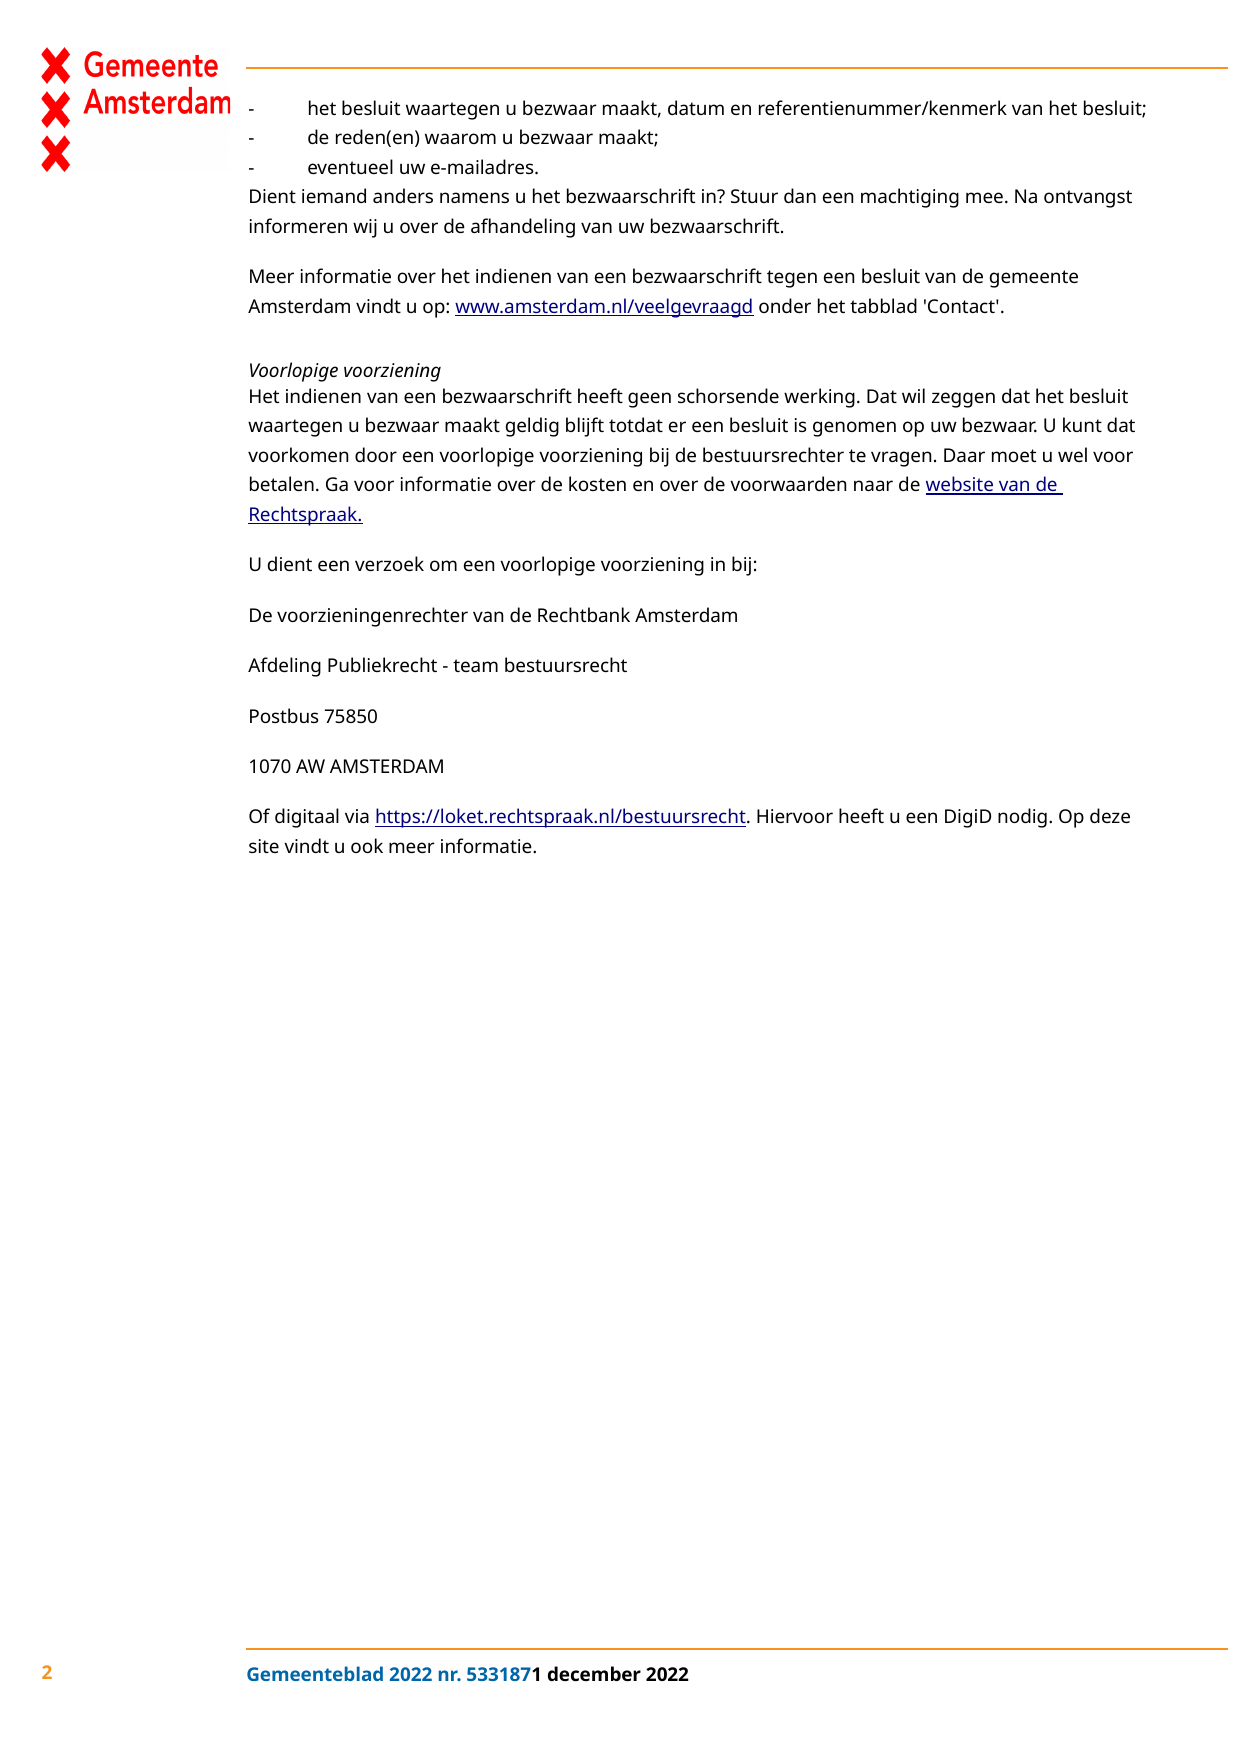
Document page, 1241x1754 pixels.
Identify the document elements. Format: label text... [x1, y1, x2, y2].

text Het indienen van een bezwaarschrift heeft geen schorsende werking. Dat wil zeggen dat het besluit waartegen u bezwaar maakt geldig blijft totdat er een besluit is genomen op uw bezwaar. U kunt dat voorkomen door een voorlopige voorziening bij de bestuursrechter te vragen. Daar moet u wel voor betalen. Ga voor informatie over de kosten en over de voorwaarden naar de website van de Rechtspraak. [248, 383, 1152, 527]
text De voorzieningenrechter van de Rechtbank Amsterdam [248, 602, 1152, 628]
text Voorlopige voorziening [248, 357, 1152, 383]
text Postbus 75850 [248, 703, 1152, 728]
list eventueel uw e-mailadres. [248, 154, 1152, 180]
text U dient een verzoek om een voorlopige voorziening in bij: [248, 552, 1152, 577]
list de reden(en) waarom u bezwaar maakt; [248, 124, 1152, 150]
text 1070 AW AMSTERDAM [248, 753, 1152, 779]
picture [41, 47, 231, 172]
text Meer informatie over het indienen van een bezwaarschrift tegen een besluit van de gemeente Amsterdam vindt u op: www.amsterdam.nl/veelgevraagd onder het tabblad 'Contact'. [248, 263, 1152, 319]
text Dient iemand anders namens u het bezwaarschrift in? Stuur dan een machtiging mee. Na ontvangst informeren wij u over de afhandeling van uw bezwaarschrift. [248, 183, 1152, 239]
text Afdeling Publiekrecht - team bestuursrecht [248, 652, 1152, 678]
list het besluit waartegen u bezwaar maakt, datum en referentienummer/kenmerk van het besluit; [248, 95, 1152, 121]
text Of digitaal via https://loket.rechtspraak.nl/bestuursrecht. Hiervoor heeft u een DigiD nodig. Op deze site vindt u ook meer informatie. [248, 804, 1152, 859]
